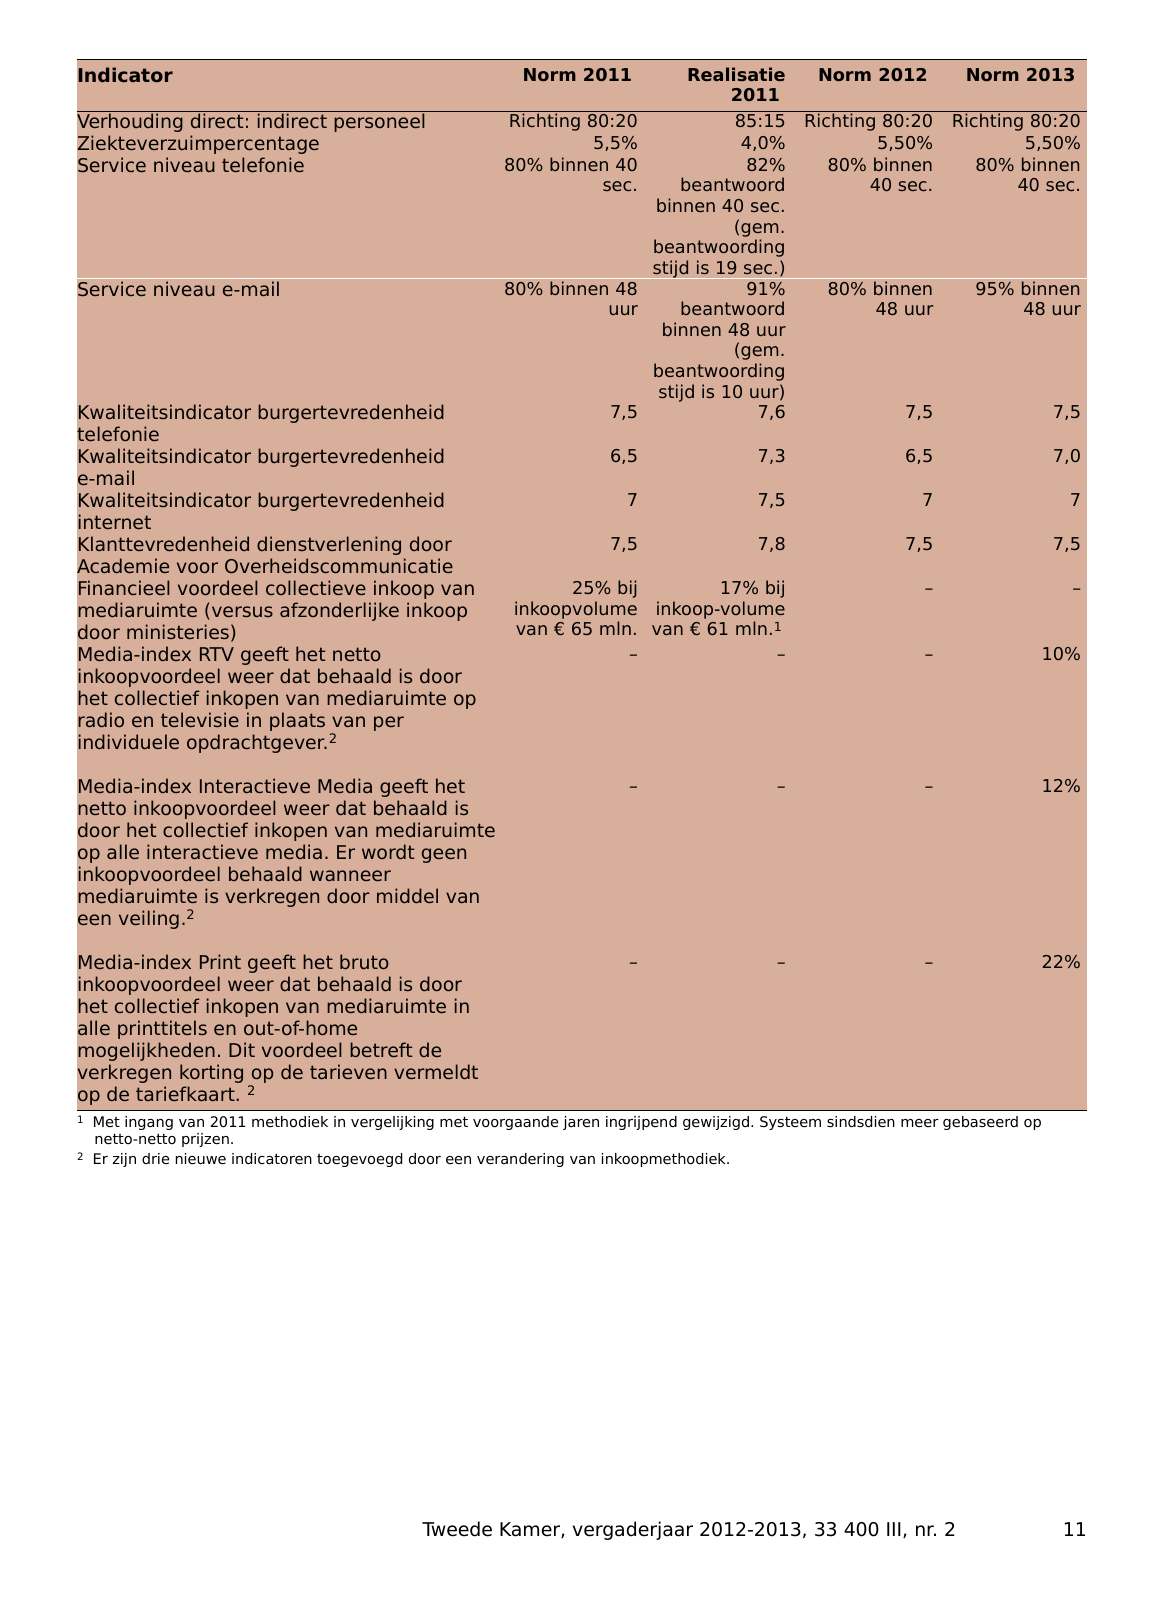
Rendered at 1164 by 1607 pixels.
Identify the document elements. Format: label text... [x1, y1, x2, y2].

table_cell Verhouding direct: indirect personeel [77, 112, 496, 133]
table_cell 5,50% [939, 133, 1087, 155]
table_cell 7,5 [939, 534, 1087, 578]
table_cell 22% [939, 952, 1087, 1110]
table_cell 1 Met ingang van 2011 methodiek in vergelijking met voorgaande jaren ingrijpend gewijzigd. Systeem sindsdien meer gebaseerd op netto-netto prijzen. 2 Er zijn drie nieuwe indicatoren toegevoegd door een verandering van inkoopmethodiek. [77, 1111, 1087, 1168]
table_cell 7,8 [644, 534, 791, 578]
table_cell – [939, 578, 1087, 644]
table_cell – [791, 578, 939, 644]
table_cell 91% beantwoord binnen 48 uur (gem. beantwoordingstijd is 10 uur) [644, 279, 791, 402]
table_cell [644, 754, 791, 776]
table_cell 80% binnen 40 sec. [939, 155, 1087, 278]
table_cell [496, 930, 644, 952]
table_cell 6,5 [791, 446, 939, 468]
table_cell Media-index RTV geeft het netto inkoopvoordeel weer dat behaald is door het collectief inkopen van mediaruimte op radio en televisie in plaats van per individuele opdrachtgever.2 [77, 644, 496, 754]
table_cell 12% [939, 776, 1087, 930]
table_cell Service niveau e-mail [77, 279, 496, 402]
table_cell 80% binnen 40 sec. [791, 155, 939, 278]
table_cell 7 [939, 490, 1087, 534]
table_cell [939, 754, 1087, 776]
table_cell 7 [496, 490, 644, 534]
table_cell Kwaliteitsindicator burgertevredenheid [77, 446, 496, 468]
table_cell – [496, 776, 644, 930]
table_cell e-mail [77, 468, 496, 490]
table_cell 7,0 [939, 446, 1087, 468]
table_cell [644, 930, 791, 952]
table_cell 7,5 [791, 534, 939, 578]
table_cell – [644, 952, 791, 1110]
table_cell [496, 754, 644, 776]
table_cell [77, 754, 496, 776]
table_header Indicator [77, 60, 496, 111]
table_cell – [496, 952, 644, 1110]
table_cell 82% beantwoord binnen 40 sec. (gem. beantwoordingstijd is 19 sec.) [644, 155, 791, 278]
table_cell [939, 930, 1087, 952]
table_cell Kwaliteitsindicator burgertevredenheid internet [77, 490, 496, 534]
table_cell [791, 754, 939, 776]
table_cell 7,5 [496, 534, 644, 578]
table_cell 17% bij inkoop-volume van € 61 mln.1 [644, 578, 791, 644]
table_cell Media-index Print geeft het bruto inkoopvoordeel weer dat behaald is door het collectief inkopen van mediaruimte in alle printtitels en out-of-home mogelijkheden. Dit voordeel betreft de verkregen korting op de tarieven vermeldt op de tariefkaart. 2 [77, 952, 496, 1110]
table_cell Richting 80:20 [496, 112, 644, 133]
table_cell 95% binnen 48 uur [939, 279, 1087, 402]
table_cell 7,5 [791, 402, 939, 446]
table_cell 7,3 [644, 446, 791, 468]
table_header Realisatie 2011 [644, 60, 791, 111]
table_cell – [644, 644, 791, 754]
table_cell – [496, 644, 644, 754]
table_cell 80% binnen 40 sec. [496, 155, 644, 278]
table_header Norm 2011 [496, 60, 644, 111]
table_cell [791, 930, 939, 952]
table_cell Klanttevredenheid dienstverlening door Academie voor Overheidscommunicatie [77, 534, 496, 578]
table_cell Ziekteverzuimpercentage [77, 133, 496, 155]
table_header Norm 2012 [791, 60, 939, 111]
table_cell 10% [939, 644, 1087, 754]
table_cell – [791, 952, 939, 1110]
table_cell 5,5% [496, 133, 644, 155]
table_cell 7,5 [644, 490, 791, 534]
table_cell 5,50% [791, 133, 939, 155]
table_cell – [791, 644, 939, 754]
table_cell 7,5 [939, 402, 1087, 446]
table_cell 7,5 [496, 402, 644, 446]
table_cell – [644, 776, 791, 930]
table_cell 25% bij inkoopvolume van € 65 mln. [496, 578, 644, 644]
table_cell 7 [791, 490, 939, 534]
table_cell 80% binnen 48 uur [791, 279, 939, 402]
table_cell Richting 80:20 [791, 112, 939, 133]
table_cell [77, 930, 496, 952]
table_cell – [791, 776, 939, 930]
table_cell Richting 80:20 [939, 112, 1087, 133]
table_cell 80% binnen 48 uur [496, 279, 644, 402]
table_cell Kwaliteitsindicator burgertevredenheid telefonie [77, 402, 496, 446]
table_cell Financieel voordeel collectieve inkoop van mediaruimte (versus afzonderlijke inkoop door ministeries) [77, 578, 496, 644]
table_cell 4,0% [644, 133, 791, 155]
table_cell 6,5 [496, 446, 644, 468]
table_cell Media-index Interactieve Media geeft het netto inkoopvoordeel weer dat behaald is door het collectief inkopen van mediaruimte op alle interactieve media. Er wordt geen inkoopvoordeel behaald wanneer mediaruimte is verkregen door middel van een veiling.2 [77, 776, 496, 930]
table_header Norm 2013 [939, 60, 1087, 111]
table_cell 7,6 [644, 402, 791, 446]
table_cell Service niveau telefonie [77, 155, 496, 278]
table_cell 85:15 [644, 112, 791, 133]
